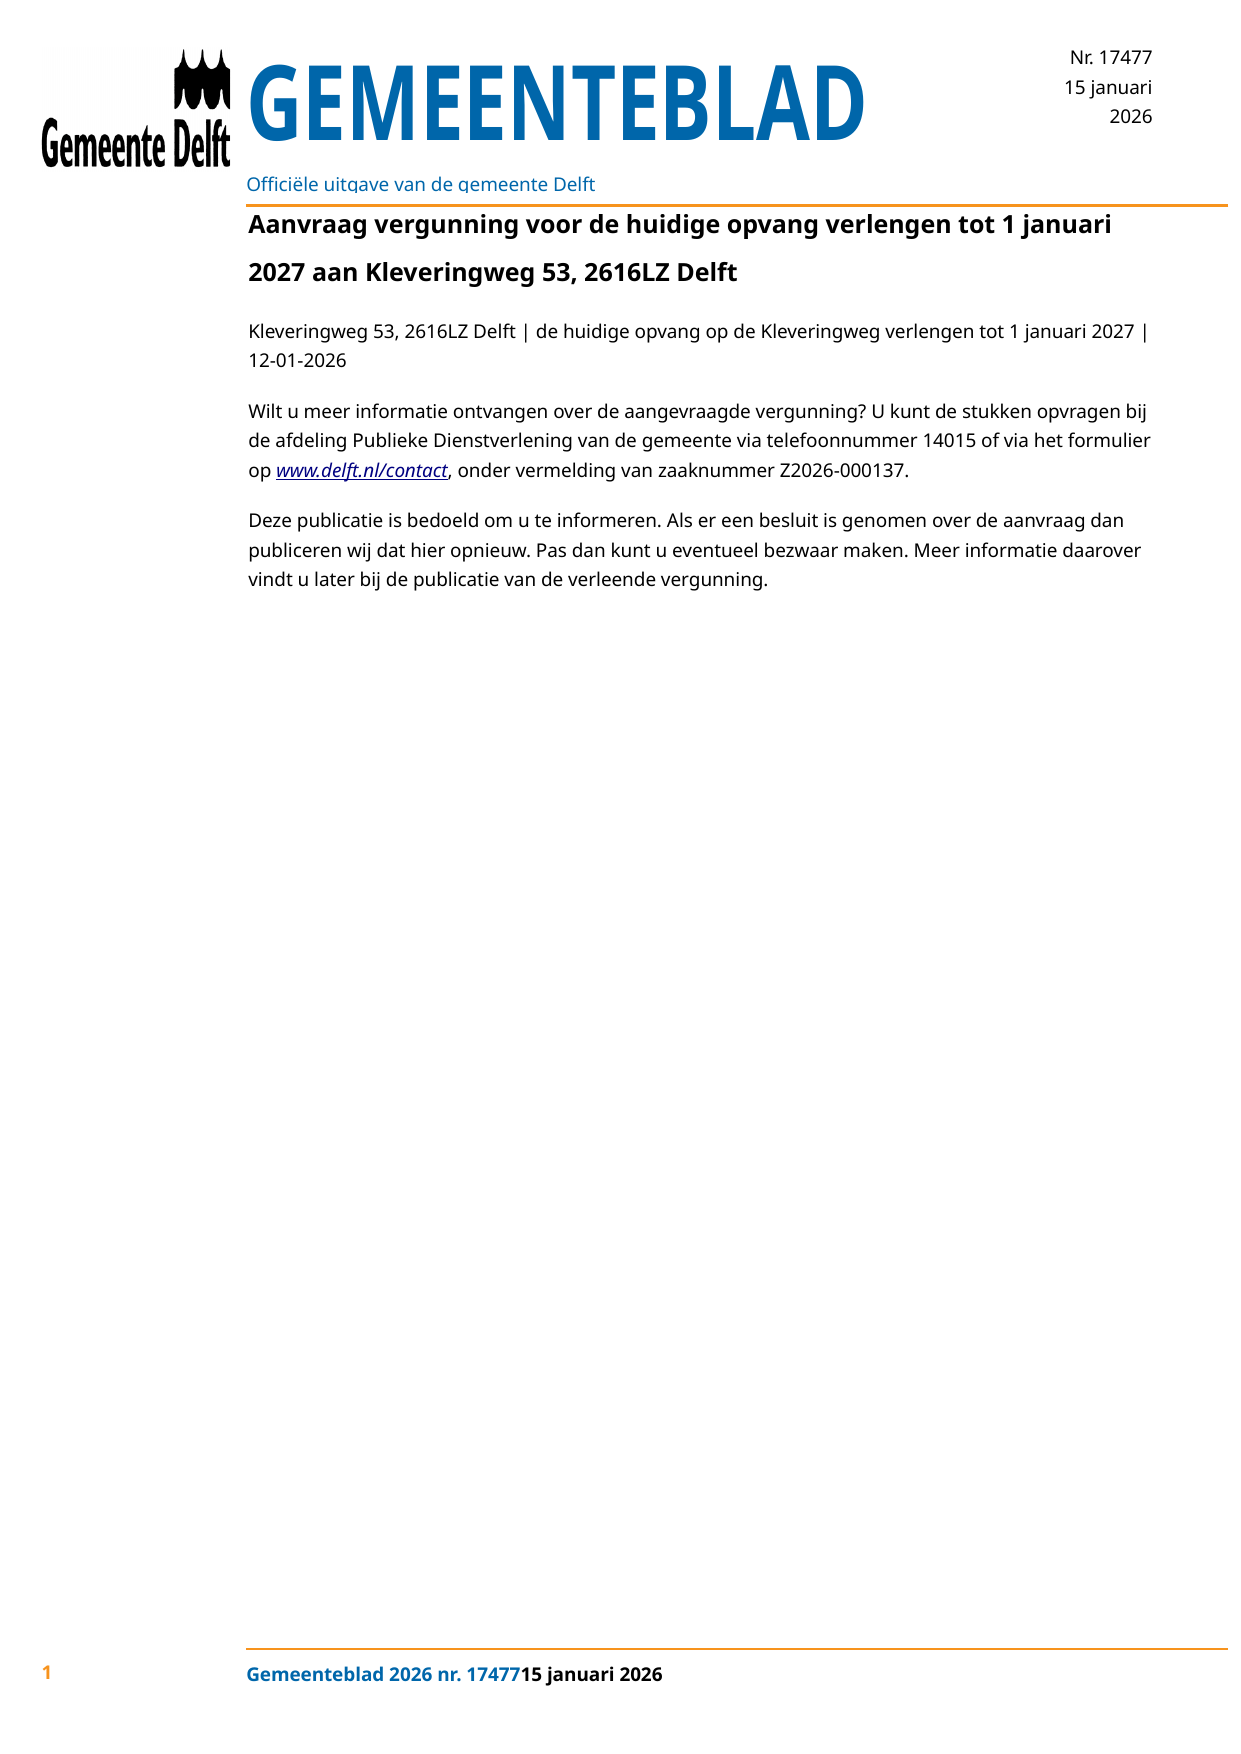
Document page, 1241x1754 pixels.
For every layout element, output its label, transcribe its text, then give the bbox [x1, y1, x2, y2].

text Wilt u meer informatie ontvangen over de aangevraagde vergunning? U kunt de stukken opvragen bij de afdeling Publieke Dienstverlening van de gemeente via telefoonnummer 14015 of via het formulier op www.delft.nl/contact, onder vermelding van zaaknummer Z2026-000137. [248, 398, 1152, 483]
text Aanvraag vergunning voor de huidige opvang verlengen tot 1 januari 2027 aan Kleveringweg 53, 2616LZ Delft [248, 207, 1152, 288]
text Deze publicatie is bedoeld om u te informeren. Als er een besluit is genomen over de aanvraag dan publiceren wij dat hier opnieuw. Pas dan kunt u eventueel bezwaar maken. Meer informatie daarover vindt u later bij de publicatie van de verleende vergunning. [248, 507, 1152, 592]
text Kleveringweg 53, 2616LZ Delft | de huidige opvang op de Kleveringweg verlengen tot 1 januari 2027 | 12-01-2026 [248, 318, 1152, 373]
picture [41, 47, 231, 172]
